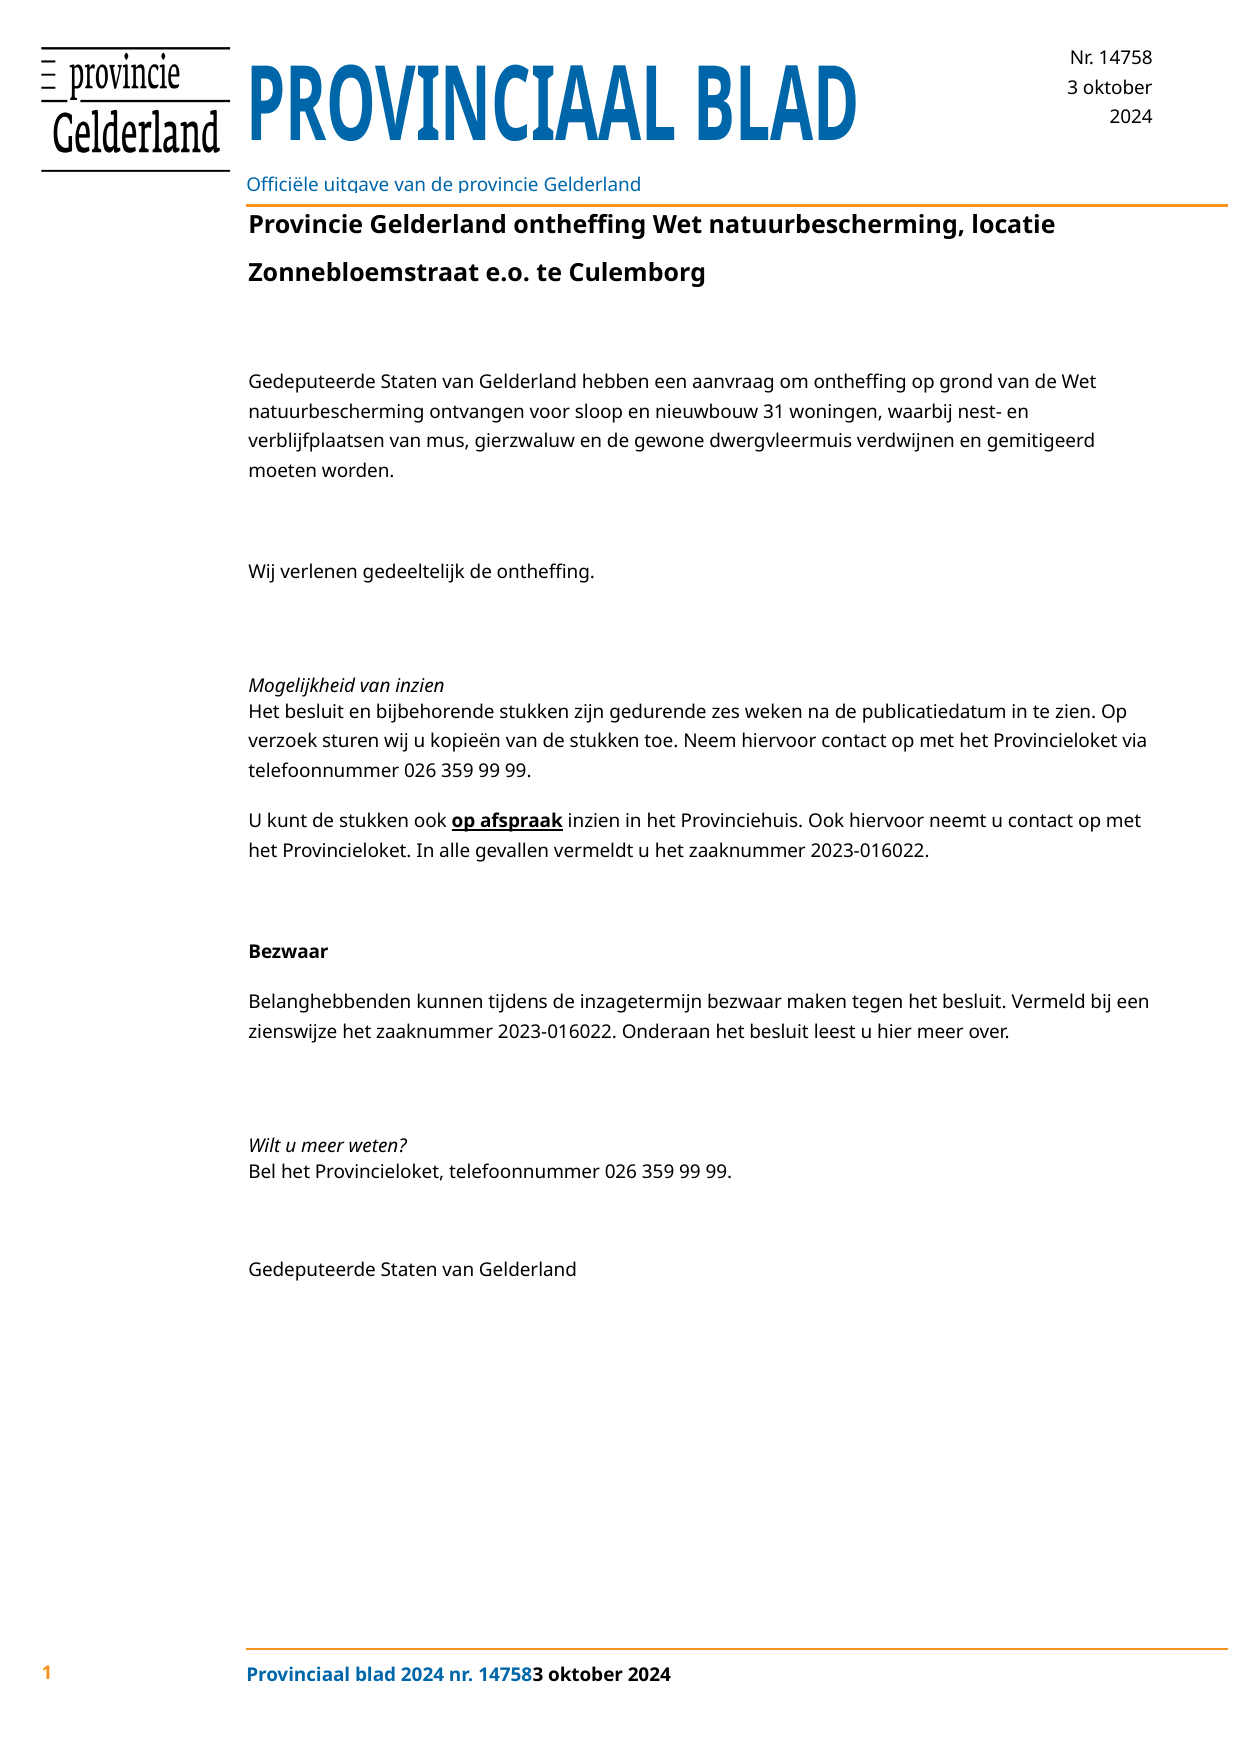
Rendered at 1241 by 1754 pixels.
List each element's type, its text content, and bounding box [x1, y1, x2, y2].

text Gedeputeerde Staten van Gelderland hebben een aanvraag om ontheffing op grond van de Wet natuurbescherming ontvangen voor sloop en nieuwbouw 31 woningen, waarbij nest- en verblijfplaatsen van mus, gierzwaluw en de gewone dwergvleermuis verdwijnen en gemitigeerd moeten worden. [248, 368, 1152, 483]
text Belanghebbenden kunnen tijdens de inzagetermijn bezwaar maken tegen het besluit. Vermeld bij een zienswijze het zaaknummer 2023-016022. Onderaan het besluit leest u hier meer over. [248, 988, 1152, 1044]
text Bezwaar [248, 938, 1152, 964]
text Wij verlenen gedeeltelijk de ontheffing. [248, 558, 1152, 584]
picture [41, 47, 231, 172]
text U kunt de stukken ook op afspraak inzien in het Provinciehuis. Ook hiervoor neemt u contact op met het Provincieloket. In alle gevallen vermeldt u het zaaknummer 2023-016022. [248, 808, 1152, 863]
text Wilt u meer weten? [248, 1132, 1152, 1158]
text Bel het Provincieloket, telefoonnummer 026 359 99 99. [248, 1158, 1152, 1184]
text Mogelijkheid van inzien [248, 672, 1152, 698]
text Het besluit en bijbehorende stukken zijn gedurende zes weken na de publicatiedatum in te zien. Op verzoek sturen wij u kopieën van de stukken toe. Neem hiervoor contact op met het Provincieloket via telefoonnummer 026 359 99 99. [248, 698, 1152, 783]
text Gedeputeerde Staten van Gelderland [248, 1256, 1152, 1282]
text Provincie Gelderland ontheffing Wet natuurbescherming, locatie Zonnebloemstraat e.o. te Culemborg [248, 207, 1152, 288]
